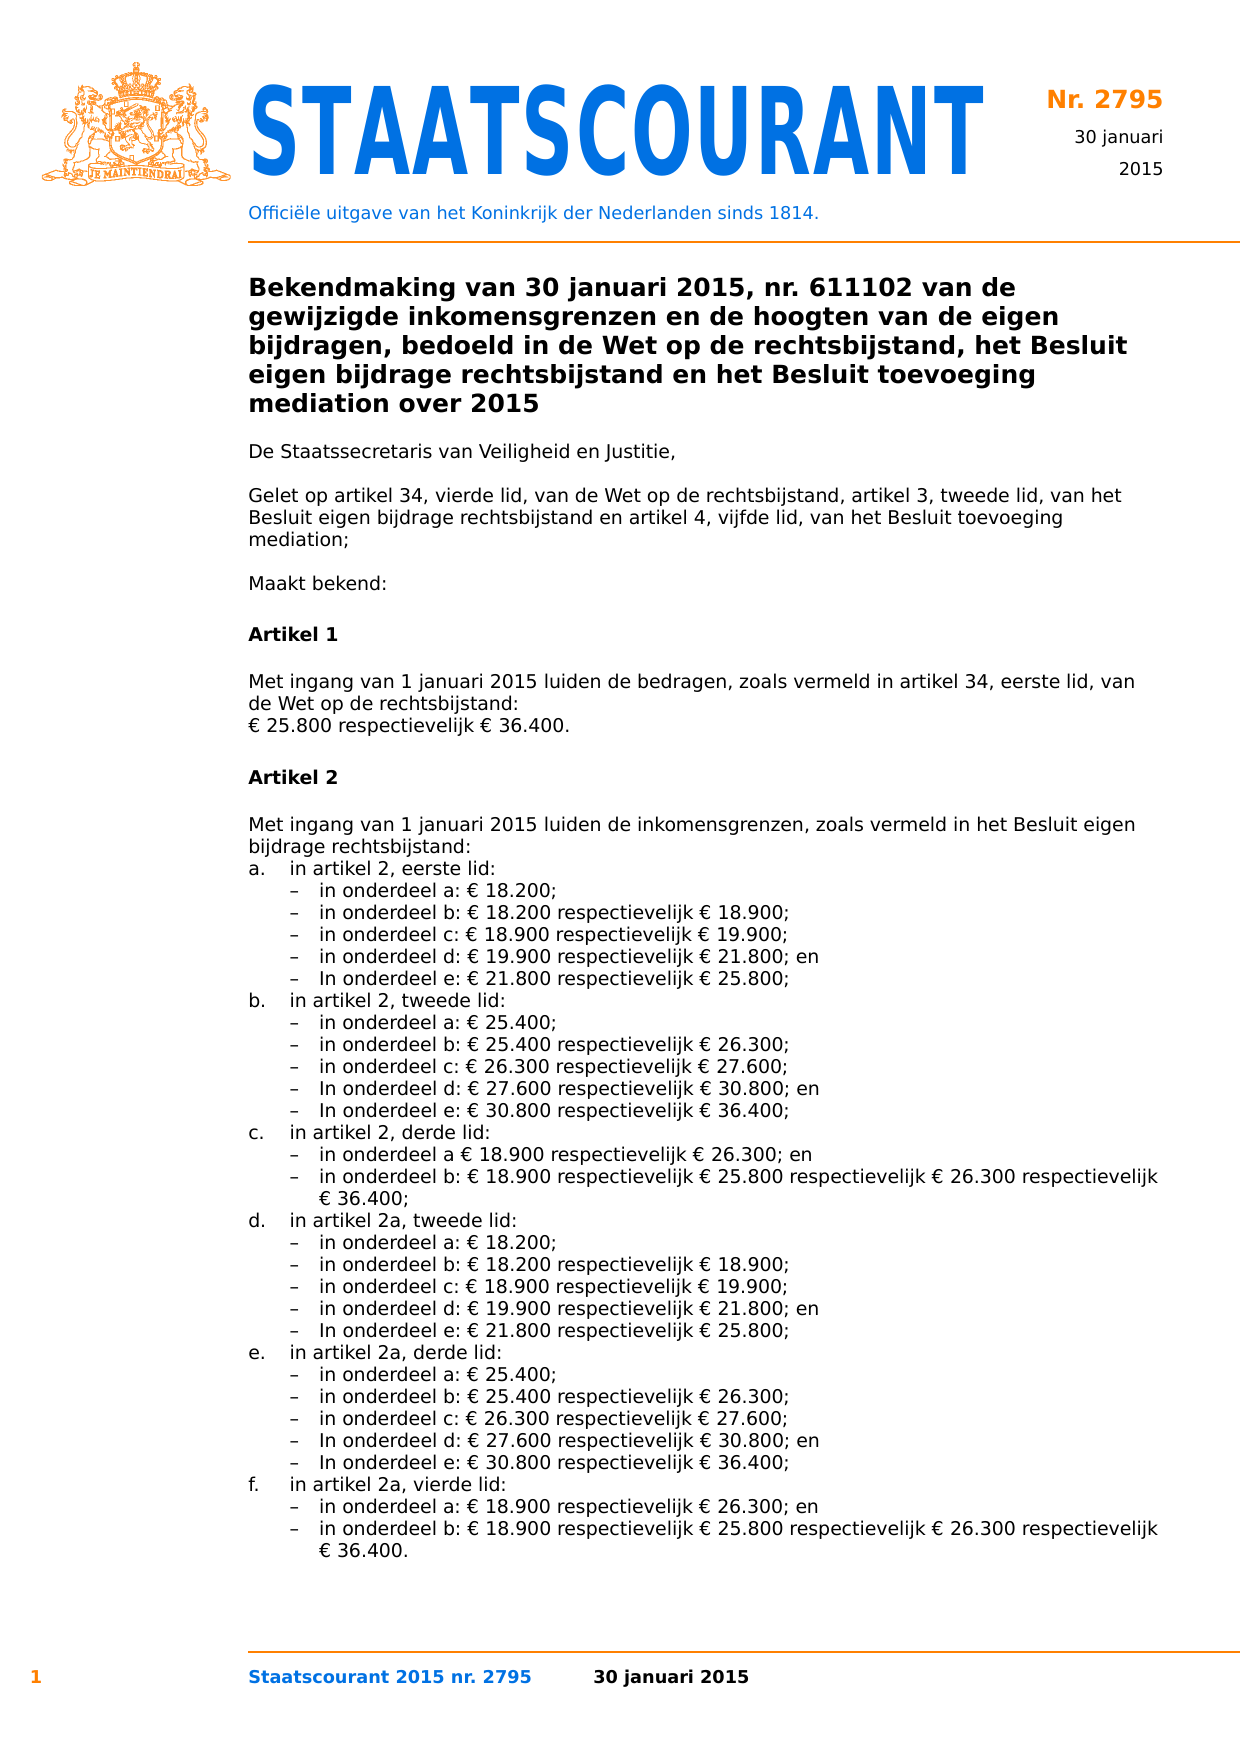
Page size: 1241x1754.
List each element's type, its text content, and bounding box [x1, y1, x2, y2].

table_header STAATSCOURANT [248, 62, 998, 203]
text – in onderdeel c: € 26.300 respectievelijk € 27.600; [289, 1056, 1163, 1078]
text f. in artikel 2a, vierde lid: [248, 1474, 1163, 1496]
text a. in artikel 2, eerste lid: [248, 858, 1163, 880]
subtitle Bekendmaking van 30 januari 2015, nr. 611102 van de gewijzigde inkomensgrenzen en de hoogten van de eigen bijdragen, bedoeld in de Wet op de rechtsbijstand, het Besluit eigen bijdrage rechtsbijstand en het Besluit toevoeging mediation over 2015 [248, 273, 1163, 419]
text – in onderdeel a: € 18.900 respectievelijk € 26.300; en [289, 1496, 1163, 1518]
text – in onderdeel b: € 18.200 respectievelijk € 18.900; [289, 902, 1163, 924]
text – In onderdeel e: € 21.800 respectievelijk € 25.800; [289, 1320, 1163, 1342]
text – In onderdeel e: € 30.800 respectievelijk € 36.400; [289, 1452, 1163, 1474]
picture [41, 62, 231, 186]
table_cell 30 januari [998, 121, 1240, 153]
text b. in artikel 2, tweede lid: [248, 990, 1163, 1012]
text Met ingang van 1 januari 2015 luiden de bedragen, zoals vermeld in artikel 34, eerste lid, van de Wet op de rechtsbijstand: [248, 671, 1163, 715]
text d. in artikel 2a, tweede lid: [248, 1210, 1163, 1232]
text € 25.800 respectievelijk € 36.400. [248, 715, 1163, 737]
table_header Nr. 2795 [998, 62, 1240, 121]
text – in onderdeel a: € 18.200; [289, 1232, 1163, 1254]
text – in onderdeel a: € 25.400; [289, 1012, 1163, 1034]
text Met ingang van 1 januari 2015 luiden de inkomensgrenzen, zoals vermeld in het Besluit eigen bijdrage rechtsbijstand: [248, 814, 1163, 858]
text e. in artikel 2a, derde lid: [248, 1342, 1163, 1364]
table_cell Officiële uitgave van het Koninkrijk der Nederlanden sinds 1814. [248, 203, 1240, 241]
subtitle Artikel 2 [248, 767, 1163, 789]
text – In onderdeel d: € 27.600 respectievelijk € 30.800; en [289, 1430, 1163, 1452]
text – In onderdeel e: € 21.800 respectievelijk € 25.800; [289, 968, 1163, 990]
text – In onderdeel d: € 27.600 respectievelijk € 30.800; en [289, 1078, 1163, 1100]
text De Staatssecretaris van Veiligheid en Justitie, [248, 441, 1163, 463]
text – in onderdeel d: € 19.900 respectievelijk € 21.800; en [289, 1298, 1163, 1320]
text Gelet op artikel 34, vierde lid, van de Wet op de rechtsbijstand, artikel 3, tweede lid, van het Besluit eigen bijdrage rechtsbijstand en artikel 4, vijfde lid, van het Besluit toevoeging mediation; [248, 484, 1163, 551]
text – in onderdeel c: € 26.300 respectievelijk € 27.600; [289, 1408, 1163, 1430]
text – in onderdeel b: € 18.900 respectievelijk € 25.800 respectievelijk € 26.300 respectievelijk € 36.400. [289, 1518, 1163, 1562]
text – in onderdeel b: € 18.200 respectievelijk € 18.900; [289, 1254, 1163, 1276]
text Maakt bekend: [248, 572, 1163, 594]
text – In onderdeel e: € 30.800 respectievelijk € 36.400; [289, 1100, 1163, 1122]
text c. in artikel 2, derde lid: [248, 1122, 1163, 1144]
text – in onderdeel b: € 25.400 respectievelijk € 26.300; [289, 1034, 1163, 1056]
text – in onderdeel a € 18.900 respectievelijk € 26.300; en [289, 1144, 1163, 1166]
text – in onderdeel b: € 25.400 respectievelijk € 26.300; [289, 1386, 1163, 1408]
table_cell 2015 [998, 153, 1240, 203]
text – in onderdeel c: € 18.900 respectievelijk € 19.900; [289, 1276, 1163, 1298]
text – in onderdeel a: € 18.200; [289, 880, 1163, 902]
text – in onderdeel d: € 19.900 respectievelijk € 21.800; en [289, 946, 1163, 968]
text – in onderdeel b: € 18.900 respectievelijk € 25.800 respectievelijk € 26.300 respectievelijk € 36.400; [289, 1166, 1163, 1210]
text – in onderdeel c: € 18.900 respectievelijk € 19.900; [289, 924, 1163, 946]
table_header [25, 62, 248, 241]
text – in onderdeel a: € 25.400; [289, 1364, 1163, 1386]
subtitle Artikel 1 [248, 624, 1163, 646]
